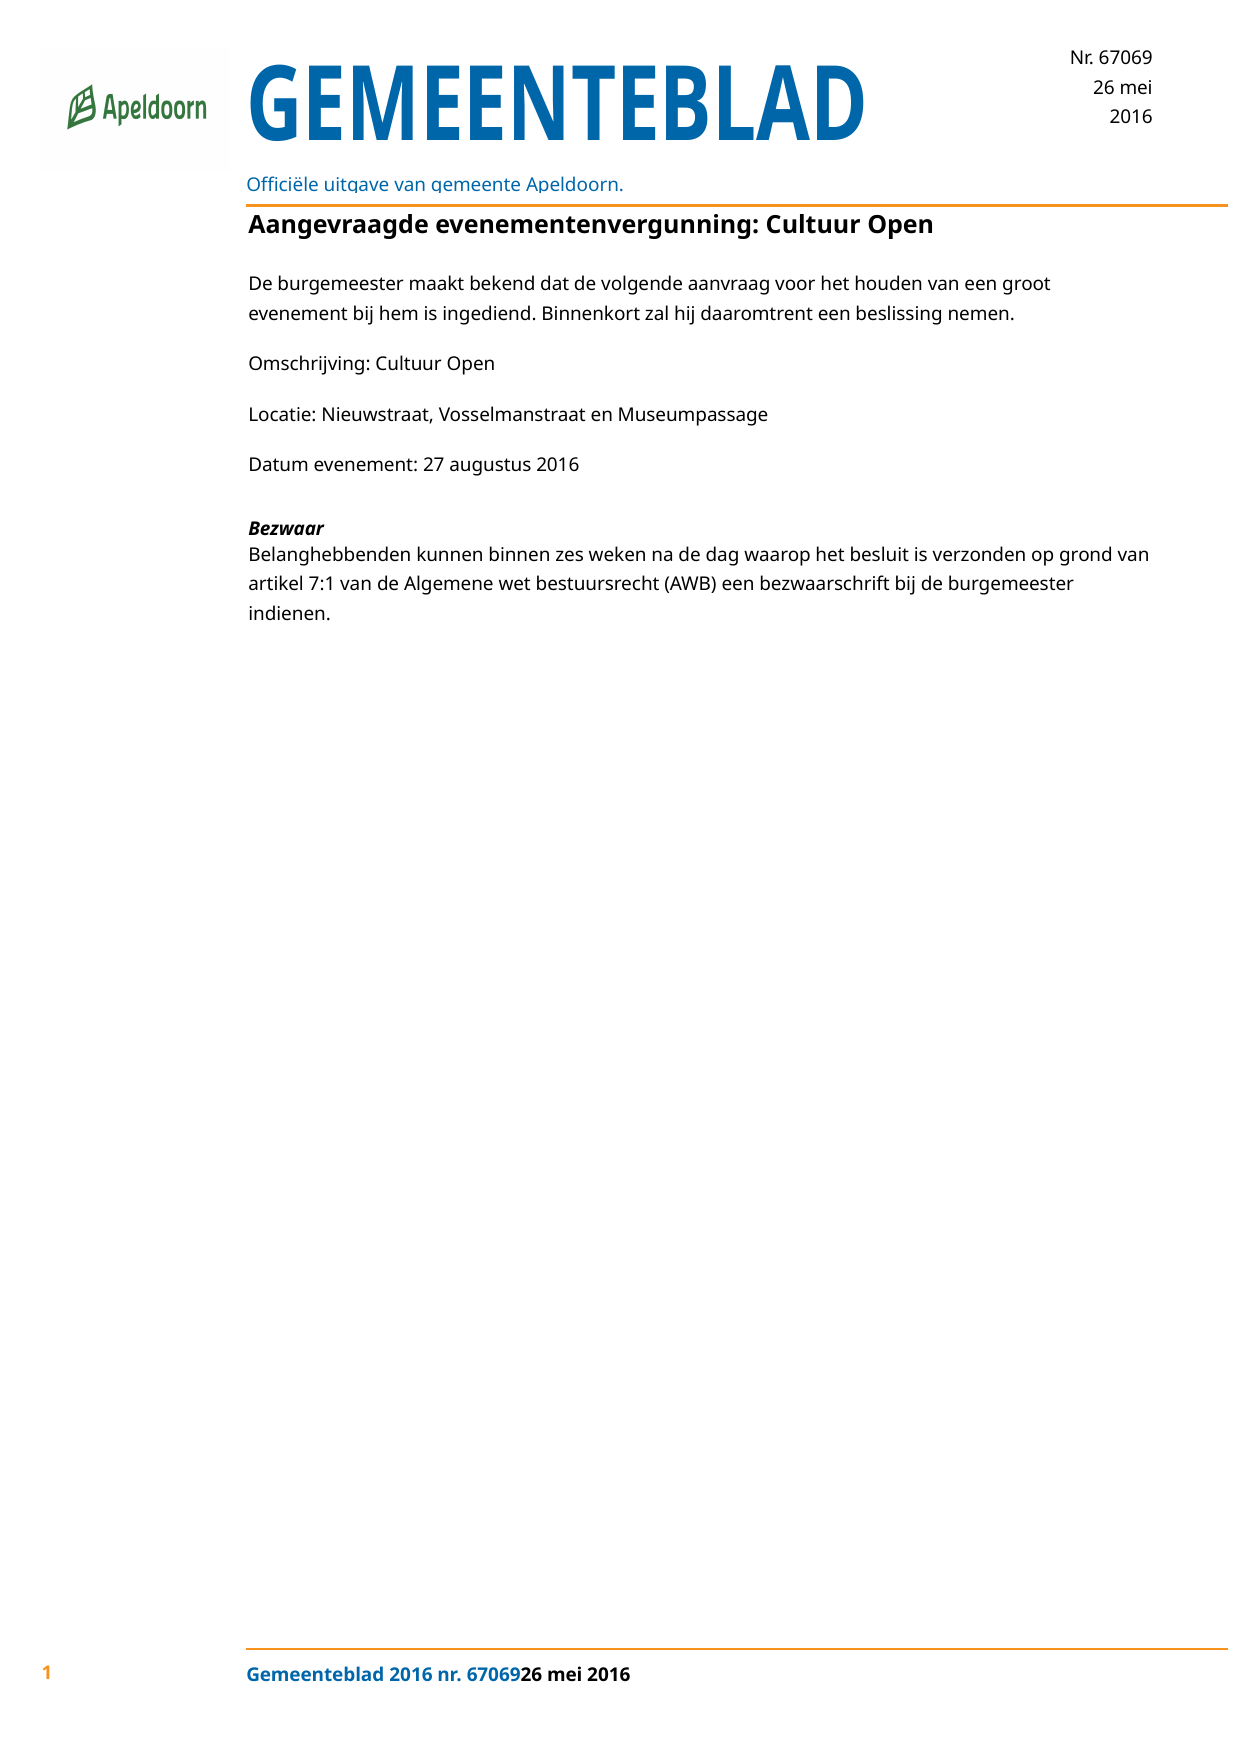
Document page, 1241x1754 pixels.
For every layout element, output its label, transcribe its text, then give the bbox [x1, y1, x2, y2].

text Omschrijving: Cultuur Open [248, 350, 1152, 376]
picture [41, 47, 231, 172]
text Datum evenement: 27 augustus 2016 [248, 451, 1152, 477]
text Bezwaar [248, 515, 1152, 541]
text Belanghebbenden kunnen binnen zes weken na de dag waarop het besluit is verzonden op grond van artikel 7:1 van de Algemene wet bestuursrecht (AWB) een bezwaarschrift bij de burgemeester indienen. [248, 541, 1152, 626]
text Locatie: Nieuwstraat, Vosselmanstraat en Museumpassage [248, 401, 1152, 426]
text Aangevraagde evenementenvergunning: Cultuur Open [248, 207, 1152, 241]
text De burgemeester maakt bekend dat de volgende aanvraag voor het houden van een groot evenement bij hem is ingediend. Binnenkort zal hij daaromtrent een beslissing nemen. [248, 270, 1152, 326]
